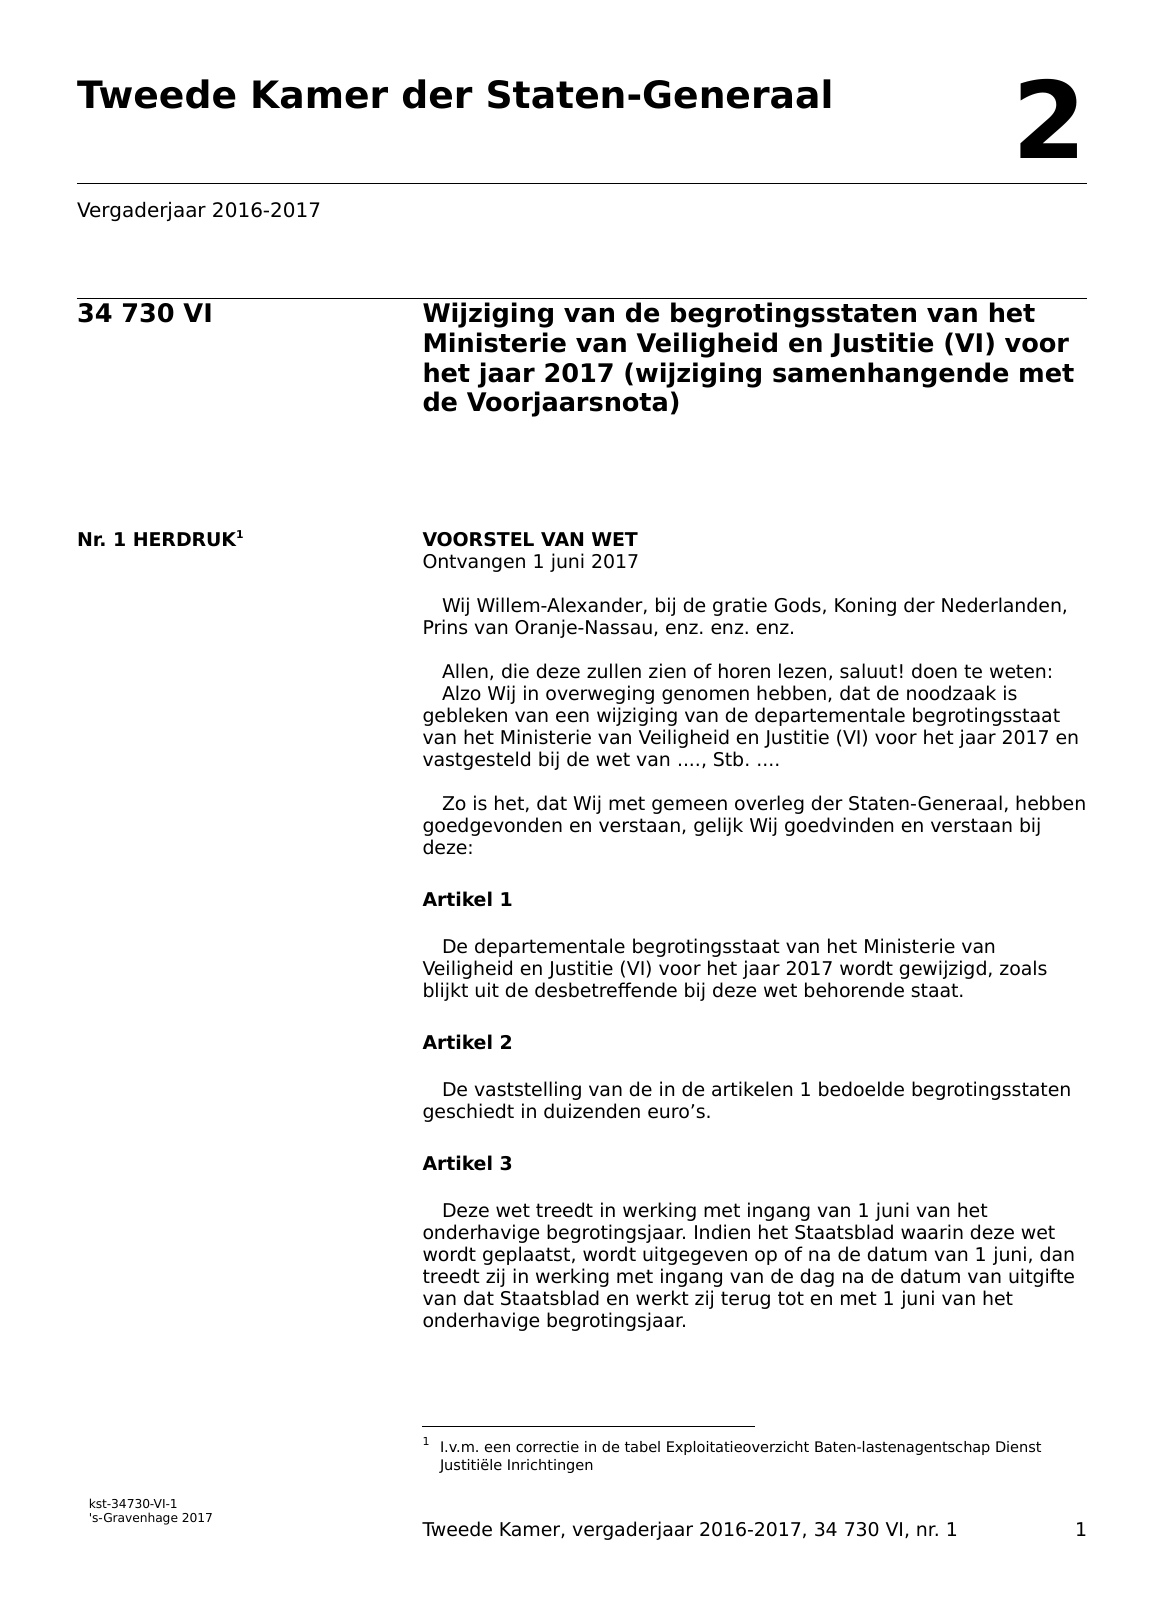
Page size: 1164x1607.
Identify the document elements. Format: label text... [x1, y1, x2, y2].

table_header Tweede Kamer der Staten-Generaal [77, 59, 886, 183]
text 's-Gravenhage 2017 [88, 1511, 323, 1525]
text De vaststelling van de in de artikelen 1 bedoelde begrotingsstaten geschiedt in duizenden euro’s. [422, 1079, 1087, 1123]
subtitle Artikel 2 [422, 1032, 1087, 1054]
text Ontvangen 1 juni 2017 [422, 551, 1087, 573]
text Alzo Wij in overweging genomen hebben, dat de noodzaak is gebleken van een wijziging van de departementale begrotingsstaat van het Ministerie van Veiligheid en Justitie (VI) voor het jaar 2017 en vastgesteld bij de wet van ...., Stb. .... [422, 683, 1087, 771]
text Deze wet treedt in werking met ingang van 1 juni van het onderhavige begrotingsjaar. Indien het Staatsblad waarin deze wet wordt geplaatst, wordt uitgegeven op of na de datum van 1 juni, dan treedt zij in werking met ingang van de dag na de datum van uitgifte van dat Staatsblad en werkt zij terug tot en met 1 juni van het onderhavige begrotingsjaar. [422, 1200, 1087, 1332]
subtitle Nr. 1 HERDRUK VOORSTEL VAN WET [77, 529, 1087, 551]
table_cell Vergaderjaar 2016-2017 [77, 184, 1087, 298]
subtitle Artikel 1 [422, 889, 1087, 911]
text De departementale begrotingsstaat van het Ministerie van Veiligheid en Justitie (VI) voor het jaar 2017 wordt gewijzigd, zoals blijkt uit de desbetreffende bij deze wet behorende staat. [422, 936, 1087, 1002]
text Wij Willem-Alexander, bij de gratie Gods, Koning der Nederlanden, Prins van Oranje-Nassau, enz. enz. enz. [422, 595, 1087, 639]
subtitle 34 730 VI Wijziging van de begrotingsstaten van het Ministerie van Veiligheid en Justitie (VI) voor het jaar 2017 (wijziging samenhangende met de Voorjaarsnota) [77, 299, 1087, 418]
text Allen, die deze zullen zien of horen lezen, saluut! doen te weten: [422, 661, 1087, 683]
text I.v.m. een correctie in de tabel Exploitatieoverzicht Baten-lastenagentschap Dienst Justitiële Inrichtingen [422, 1435, 1087, 1474]
subtitle Artikel 3 [422, 1153, 1087, 1175]
table_header 2 [886, 59, 1087, 183]
text kst-34730-VI-1 [88, 1497, 323, 1511]
text Zo is het, dat Wij met gemeen overleg der Staten-Generaal, hebben goedgevonden en verstaan, gelijk Wij goedvinden en verstaan bij deze: [422, 793, 1087, 859]
